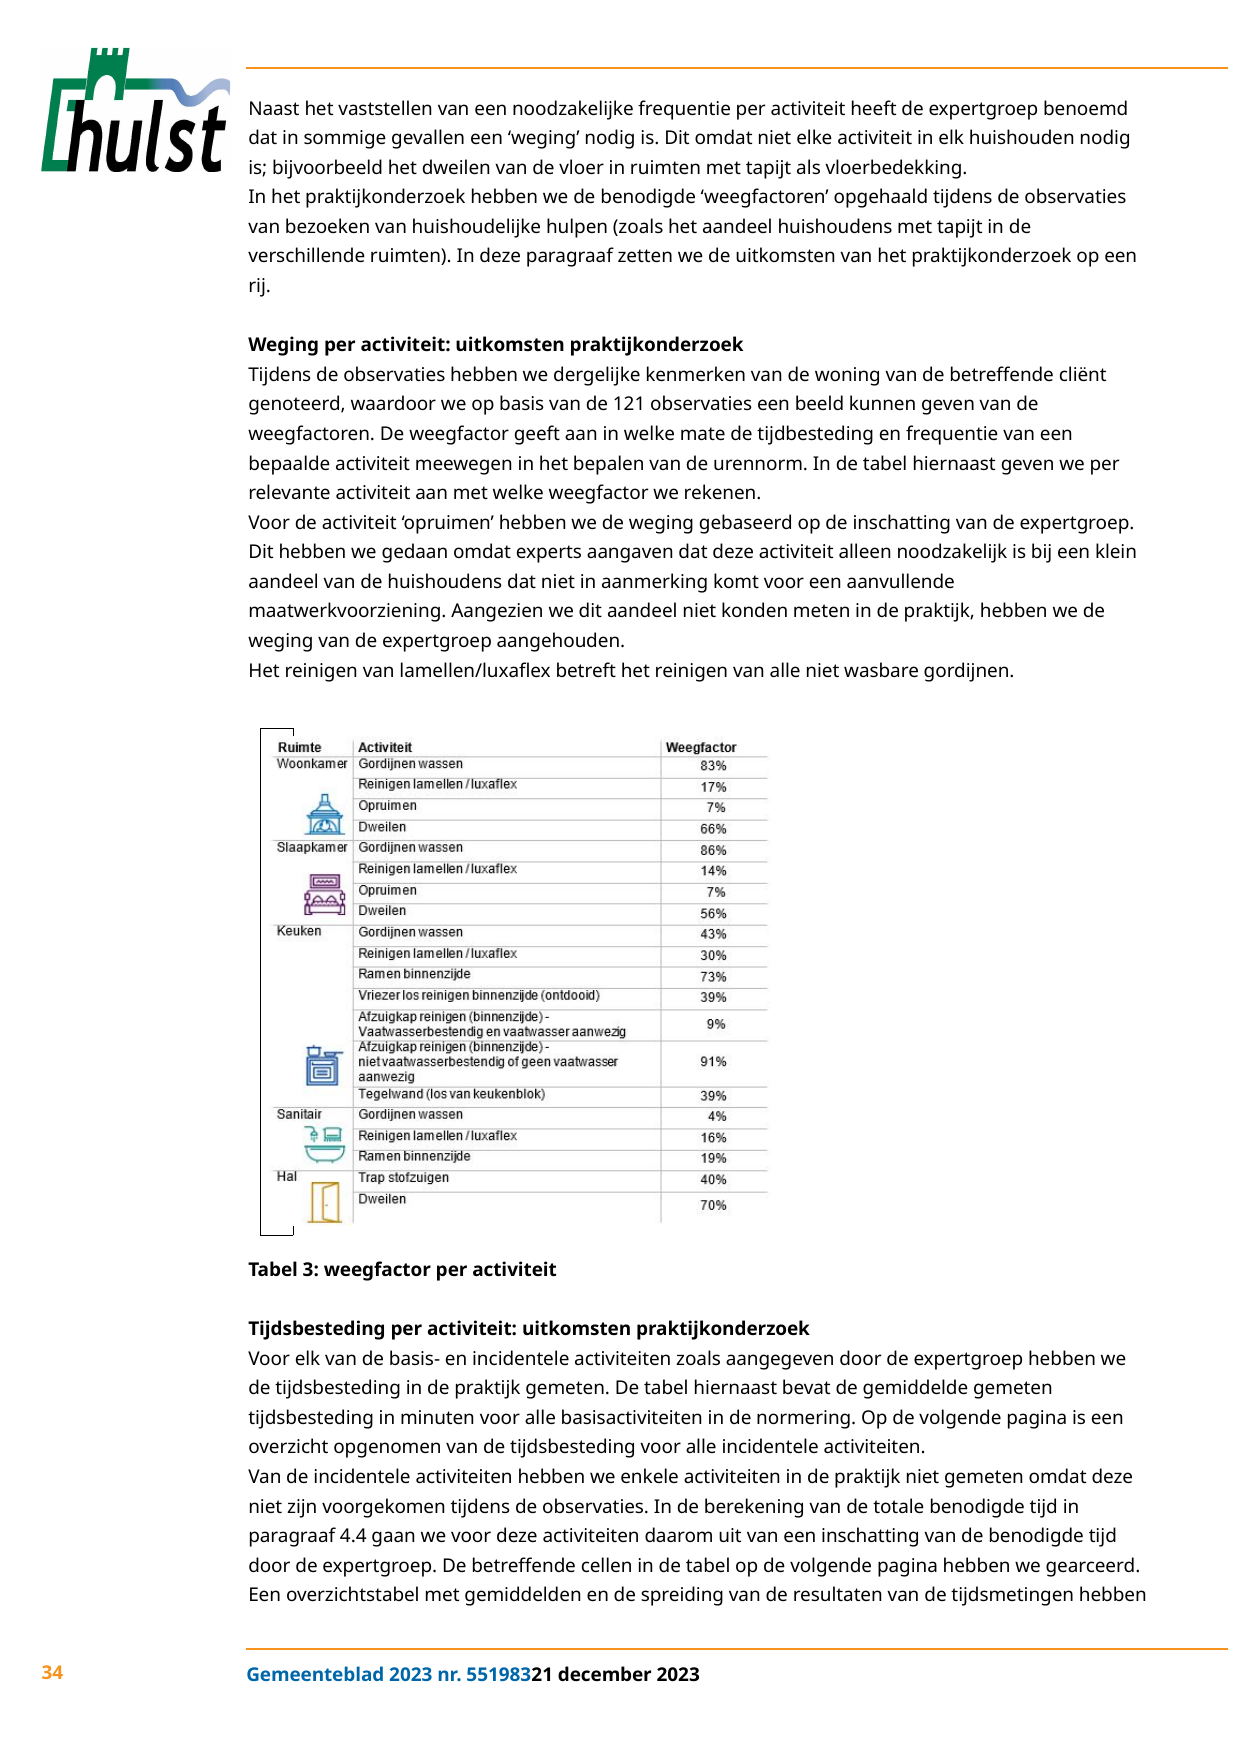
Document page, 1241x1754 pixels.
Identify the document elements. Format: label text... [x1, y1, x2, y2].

text Naast het vaststellen van een noodzakelijke frequentie per activiteit heeft de expertgroep benoemd dat in sommige gevallen een ‘weging’ nodig is. Dit omdat niet elke activiteit in elk huishouden nodig is; bijvoorbeeld het dweilen van de vloer in ruimten met tapijt als vloerbedekking. [248, 95, 1152, 180]
text Het reinigen van lamellen/luxaflex betreft het reinigen van alle niet wasbare gordijnen. [248, 657, 1152, 683]
text Tijdsbesteding per activiteit: uitkomsten praktijkonderzoek [248, 1315, 1152, 1341]
text Voor de activiteit ‘opruimen’ hebben we de weging gebaseerd op de inschatting van de expertgroep. Dit hebben we gedaan omdat experts aangaven dat deze activiteit alleen noodzakelijk is bij een klein aandeel van de huishoudens dat niet in aanmerking komt voor een aanvullende maatwerkvoorziening. Aangezien we dit aandeel niet konden meten in de praktijk, hebben we de weging van de expertgroep aangehouden. [248, 509, 1152, 653]
text Van de incidentele activiteiten hebben we enkele activiteiten in de praktijk niet gemeten omdat deze niet zijn voorgekomen tijdens de observaties. In de berekening van de totale benodigde tijd in paragraaf 4.4 gaan we voor deze activiteiten daarom uit van een inschatting van de benodigde tijd door de expertgroep. De betreffende cellen in de tabel op de volgende pagina hebben we gearceerd. Een overzichtstabel met gemiddelden en de spreiding van de resultaten van de tijdsmetingen hebben [248, 1463, 1152, 1607]
picture [268, 736, 771, 1226]
text In het praktijkonderzoek hebben we de benodigde ‘weegfactoren’ opgehaald tijdens de observaties van bezoeken van huishoudelijke hulpen (zoals het aandeel huishoudens met tapijt in de verschillende ruimten). In deze paragraaf zetten we de uitkomsten van het praktijkonderzoek op een rij. [248, 183, 1152, 298]
text Tijdens de observaties hebben we dergelijke kenmerken van de woning van de betreffende cliënt genoteerd, waardoor we op basis van de 121 observaties een beeld kunnen geven van de weegfactoren. De weegfactor geeft aan in welke mate de tijdbesteding en frequentie van een bepaalde activiteit meewegen in het bepalen van de urennorm. In de tabel hiernaast geven we per relevante activiteit aan met welke weegfactor we rekenen. [248, 361, 1152, 505]
picture [41, 47, 231, 172]
text Voor elk van de basis- en incidentele activiteiten zoals aangegeven door de expertgroep hebben we de tijdsbesteding in de praktijk gemeten. De tabel hiernaast bevat de gemiddelde gemeten tijdsbesteding in minuten voor alle basisactiviteiten in de normering. Op de volgende pagina is een overzicht opgenomen van de tijdsbesteding voor alle incidentele activiteiten. [248, 1345, 1152, 1459]
text Tabel 3: weegfactor per activiteit [248, 1256, 1152, 1282]
text Weging per activiteit: uitkomsten praktijkonderzoek [248, 331, 1152, 357]
